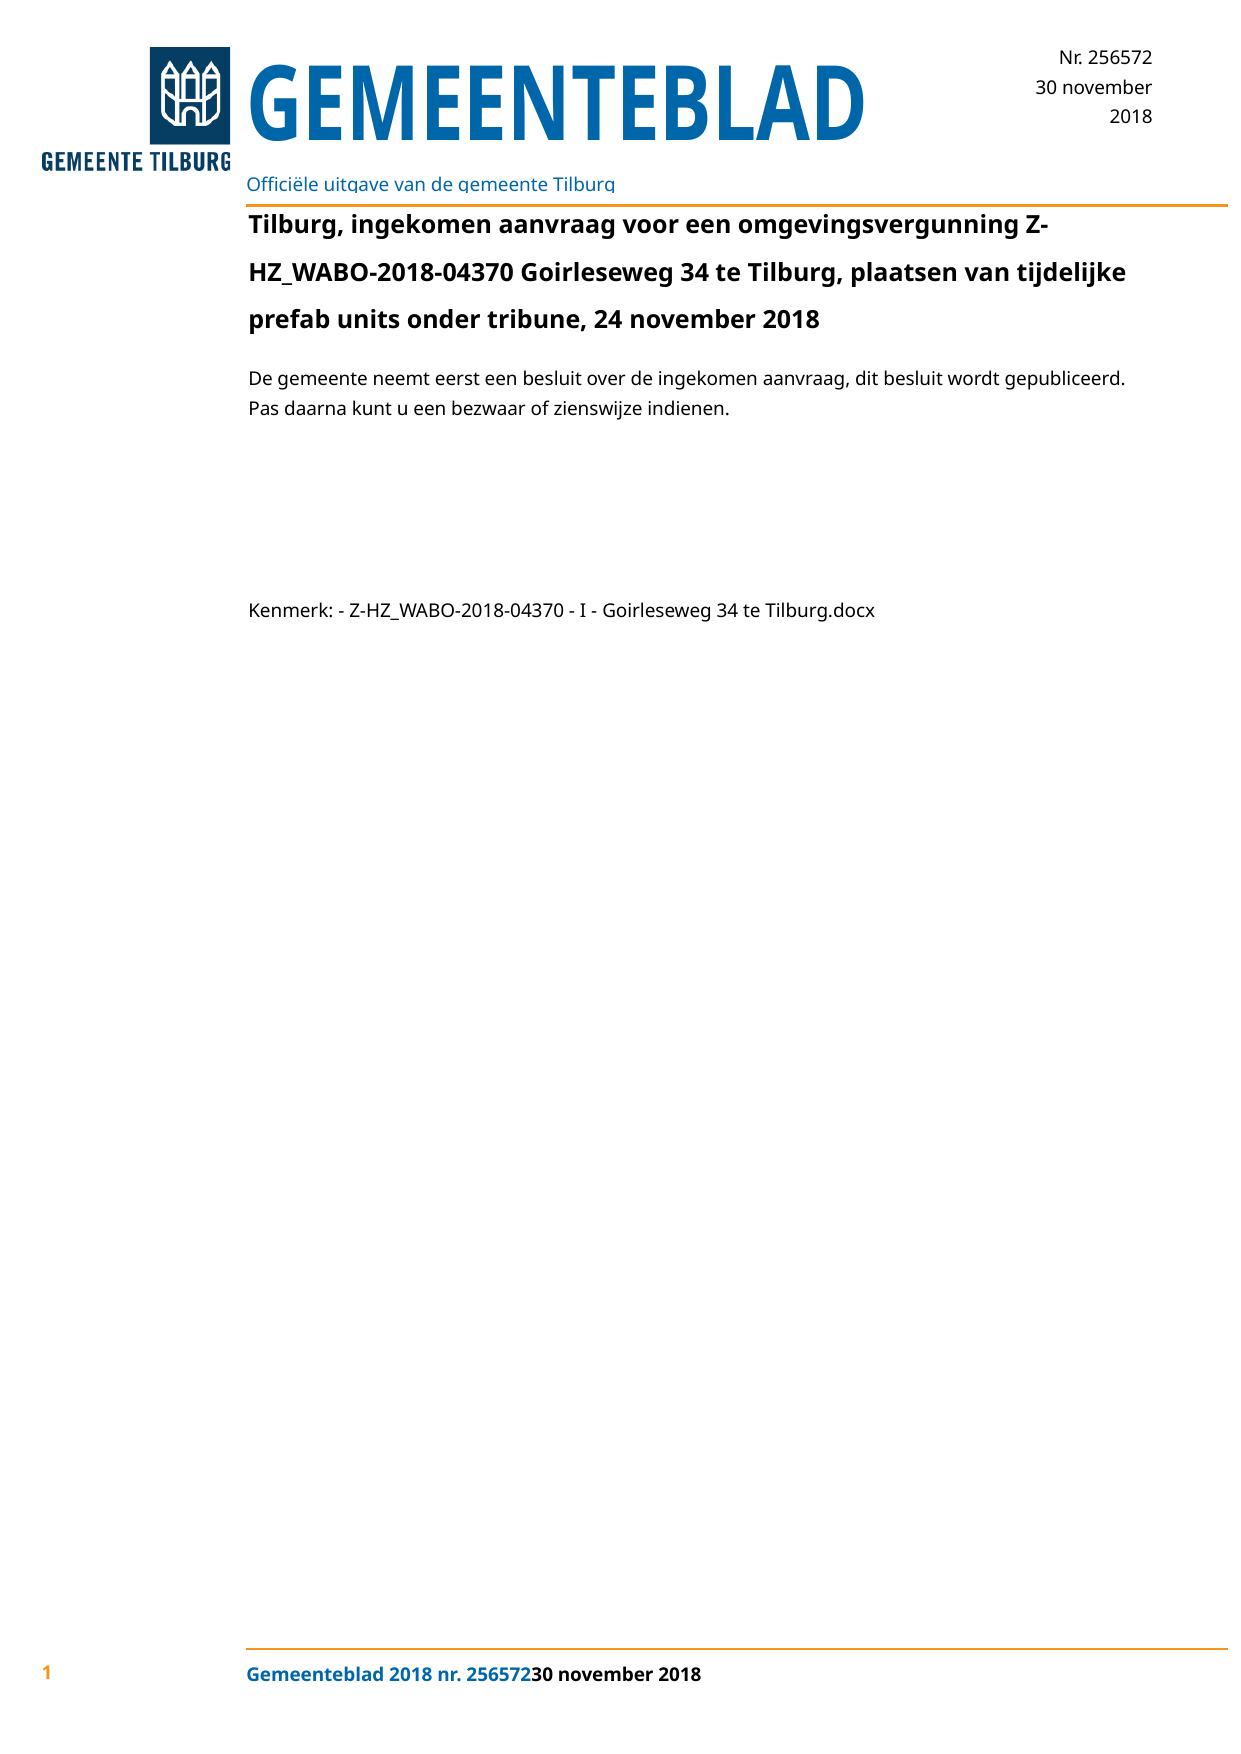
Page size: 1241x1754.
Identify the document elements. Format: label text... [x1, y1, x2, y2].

text Tilburg, ingekomen aanvraag voor een omgevingsvergunning Z-HZ_WABO-2018-04370 Goirleseweg 34 te Tilburg, plaatsen van tijdelijke prefab units onder tribune, 24 november 2018 [248, 207, 1152, 336]
text De gemeente neemt eerst een besluit over de ingekomen aanvraag, dit besluit wordt gepubliceerd. Pas daarna kunt u een bezwaar of zienswijze indienen. [248, 366, 1152, 421]
picture [41, 47, 231, 172]
text Kenmerk: - Z-HZ_WABO-2018-04370 - I - Goirleseweg 34 te Tilburg.docx [248, 597, 1152, 622]
